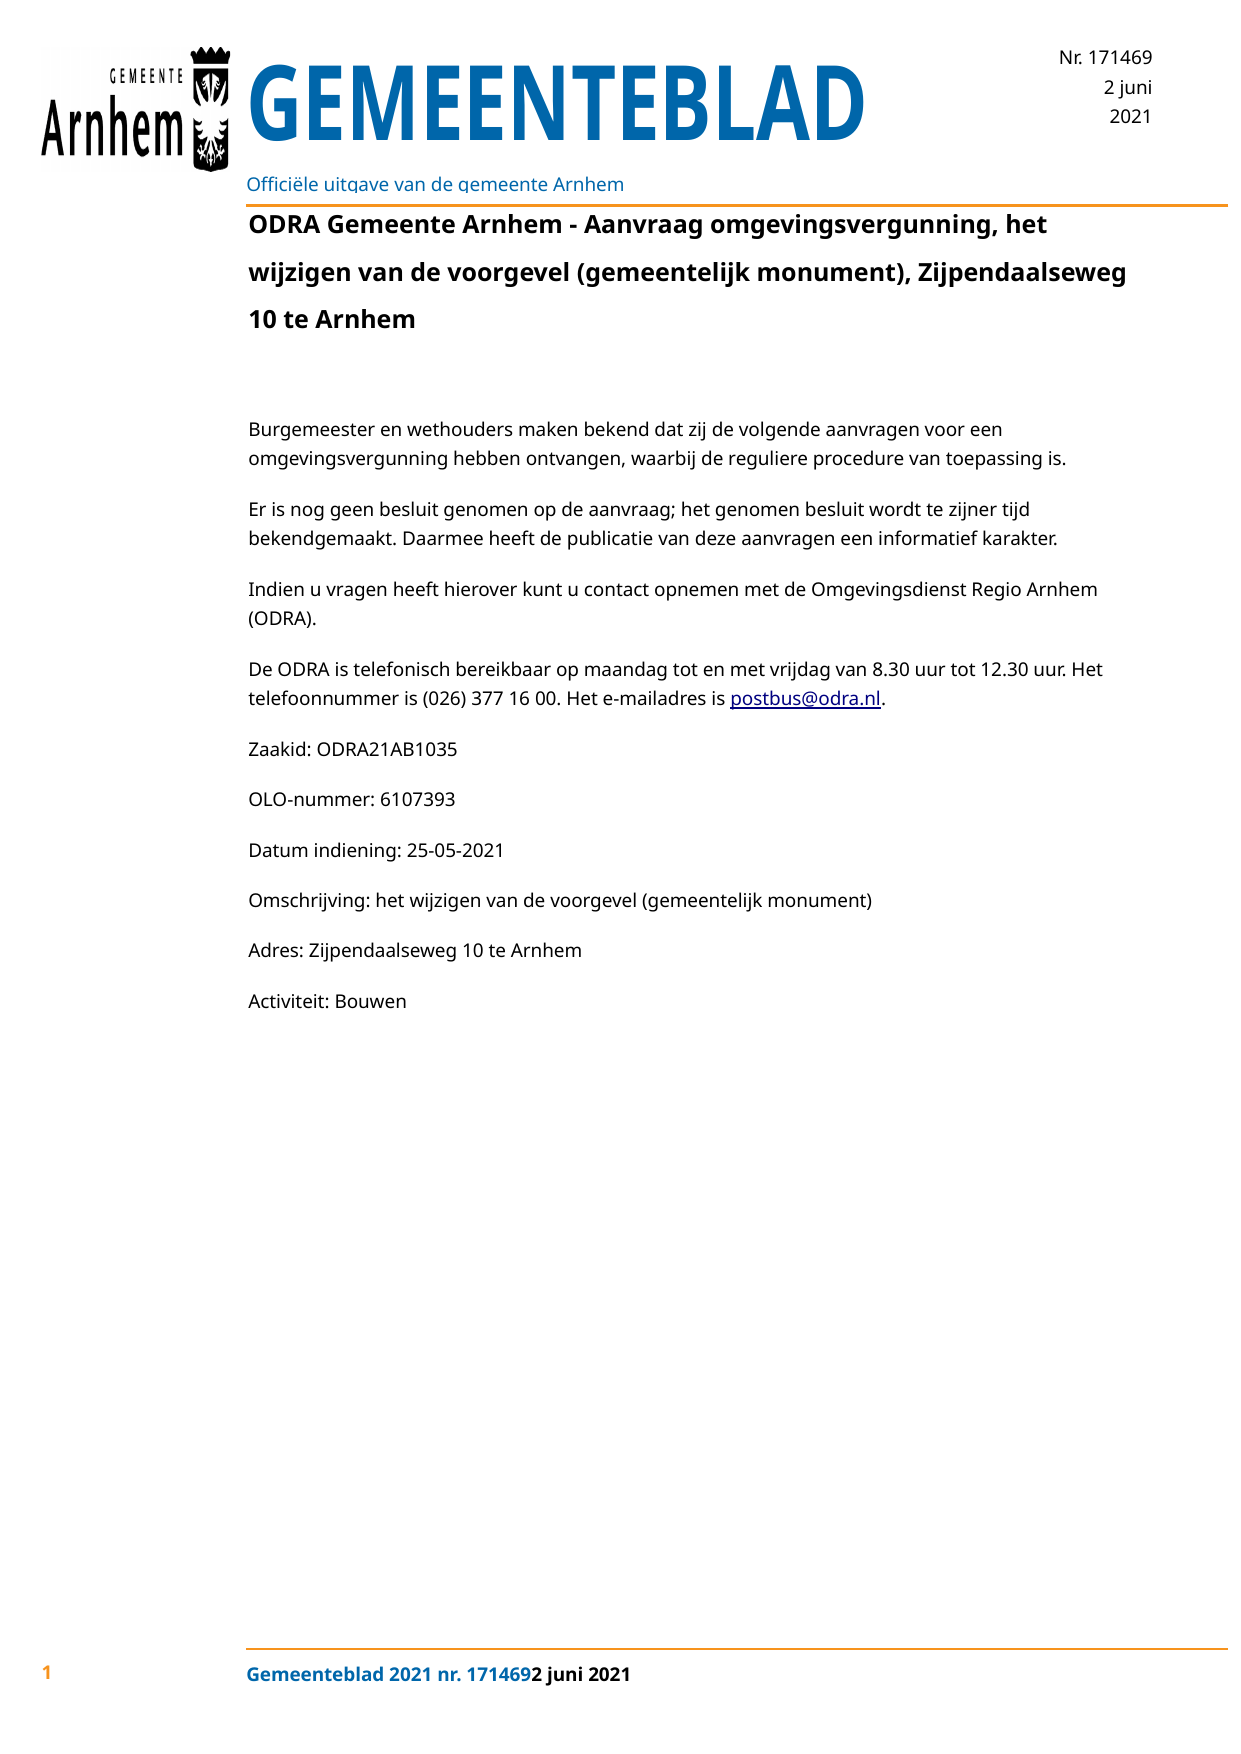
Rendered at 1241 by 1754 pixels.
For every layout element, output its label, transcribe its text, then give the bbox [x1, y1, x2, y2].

text Burgemeester en wethouders maken bekend dat zij de volgende aanvragen voor een omgevingsvergunning hebben ontvangen, waarbij de reguliere procedure van toepassing is. [248, 416, 1152, 471]
text ODRA Gemeente Arnhem - Aanvraag omgevingsvergunning, het wijzigen van de voorgevel (gemeentelijk monument), Zijpendaalseweg 10 te Arnhem [248, 207, 1152, 336]
text Zaakid: ODRA21AB1035 [248, 736, 1152, 762]
picture [41, 47, 231, 172]
text De ODRA is telefonisch bereikbaar op maandag tot en met vrijdag van 8.30 uur tot 12.30 uur. Het telefoonnummer is (026) 377 16 00. Het e-mailadres is postbus@odra.nl. [248, 656, 1152, 711]
text Indien u vragen heeft hierover kunt u contact opnemen met de Omgevingsdienst Regio Arnhem (ODRA). [248, 576, 1152, 631]
text Adres: Zijpendaalseweg 10 te Arnhem [248, 938, 1152, 963]
text Omschrijving: het wijzigen van de voorgevel (gemeentelijk monument) [248, 887, 1152, 913]
text Er is nog geen besluit genomen op de aanvraag; het genomen besluit wordt te zijner tijd bekendgemaakt. Daarmee heeft de publicatie van deze aanvragen een informatief karakter. [248, 496, 1152, 551]
text Datum indiening: 25-05-2021 [248, 837, 1152, 862]
text Activiteit: Bouwen [248, 988, 1152, 1014]
text OLO-nummer: 6107393 [248, 786, 1152, 812]
